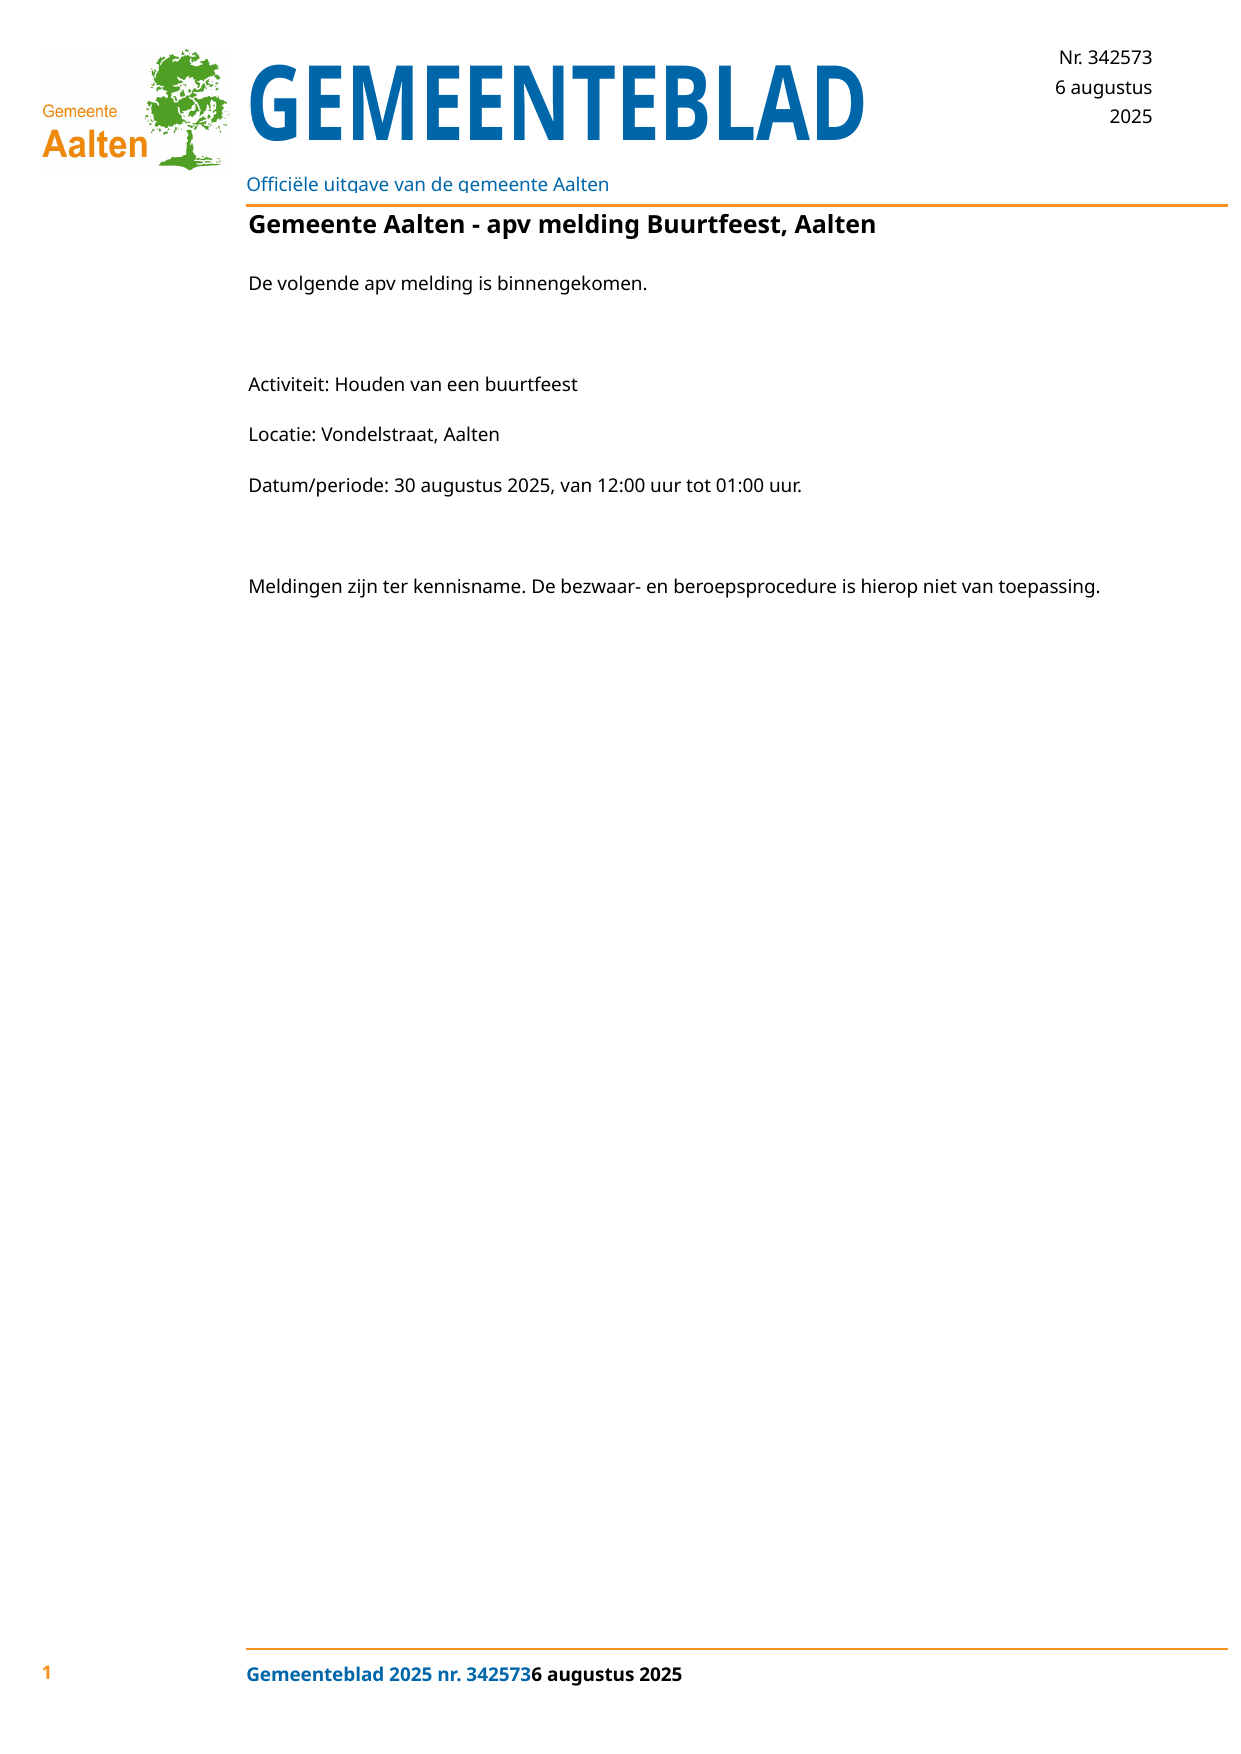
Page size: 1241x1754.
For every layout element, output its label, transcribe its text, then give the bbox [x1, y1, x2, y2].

text Activiteit: Houden van een buurtfeest [248, 371, 1152, 397]
text Gemeente Aalten - apv melding Buurtfeest, Aalten [248, 207, 1152, 241]
text Datum/periode: 30 augustus 2025, van 12:00 uur tot 01:00 uur. [248, 472, 1152, 498]
text De volgende apv melding is binnengekomen. [248, 270, 1152, 296]
text Locatie: Vondelstraat, Aalten [248, 422, 1152, 447]
picture [41, 47, 231, 172]
text Meldingen zijn ter kennisname. De bezwaar- en beroepsprocedure is hierop niet van toepassing. [248, 573, 1152, 598]
